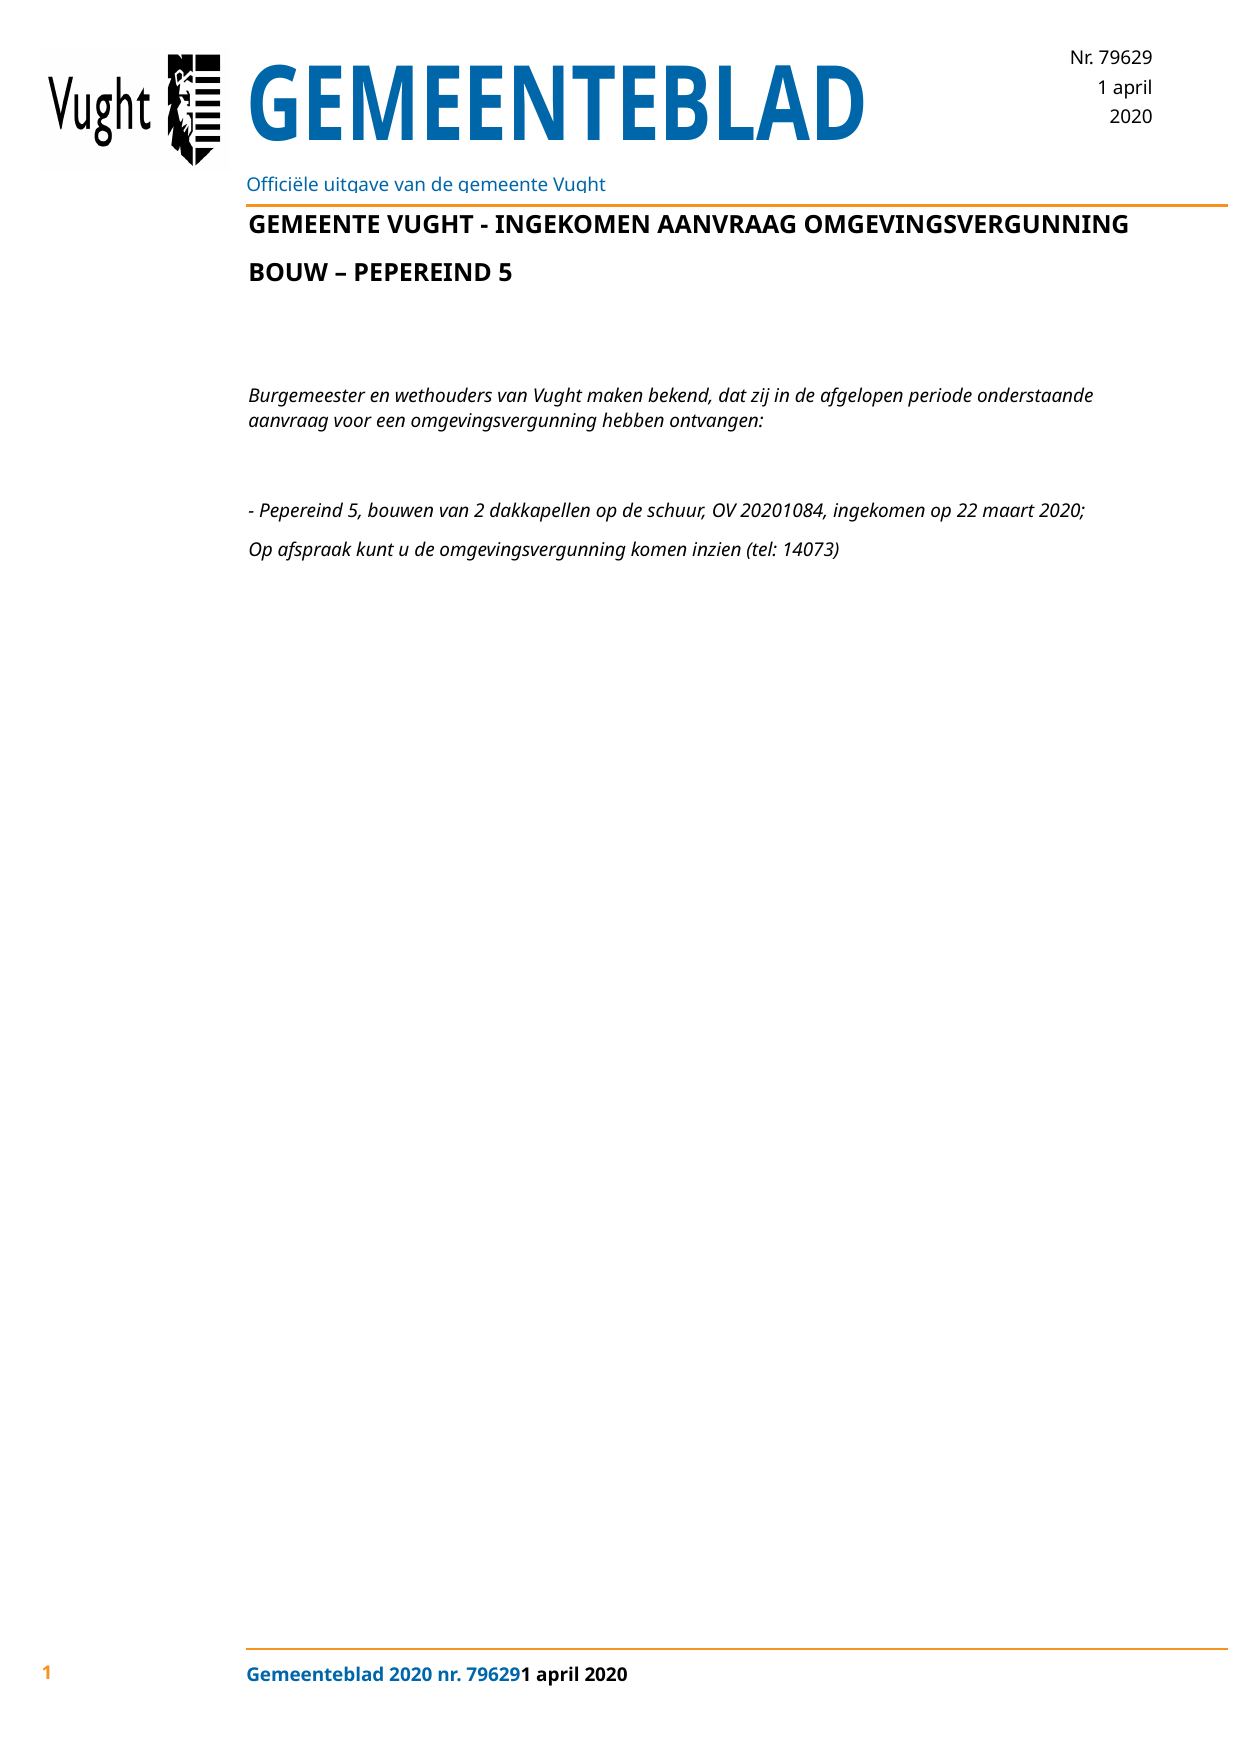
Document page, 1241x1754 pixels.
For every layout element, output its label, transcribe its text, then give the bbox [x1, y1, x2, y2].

text Op afspraak kunt u de omgevingsvergunning komen inzien (tel: 14073) [248, 537, 1152, 562]
text - Pepereind 5, bouwen van 2 dakkapellen op de schuur, OV 20201084, ingekomen op 22 maart 2020; [248, 497, 1152, 523]
picture [41, 47, 231, 172]
text GEMEENTE VUGHT - INGEKOMEN AANVRAAG OMGEVINGSVERGUNNING BOUW – PEPEREIND 5 [248, 207, 1152, 288]
text Burgemeester en wethouders van Vught maken bekend, dat zij in de afgelopen periode onderstaande aanvraag voor een omgevingsvergunning hebben ontvangen: [248, 382, 1152, 433]
